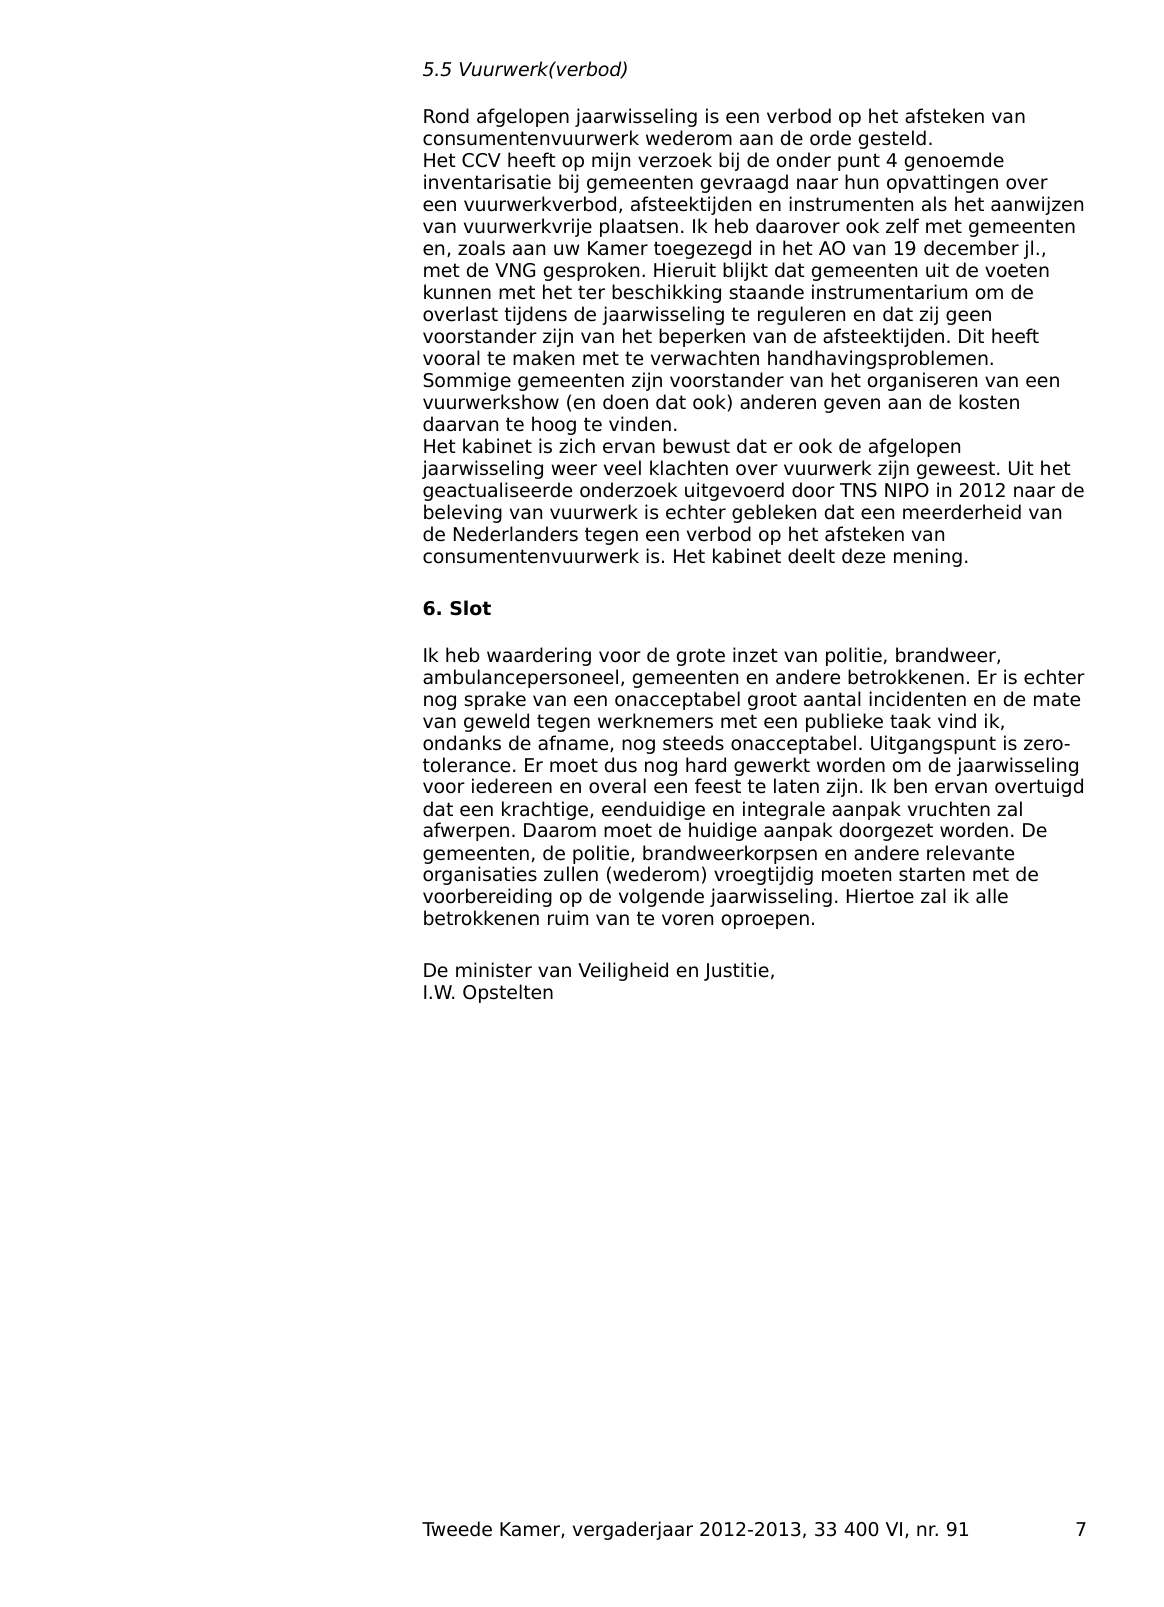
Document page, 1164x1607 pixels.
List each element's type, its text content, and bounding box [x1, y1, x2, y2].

subtitle 6. Slot [422, 598, 1087, 619]
text Rond afgelopen jaarwisseling is een verbod op het afsteken van consumentenvuurwerk wederom aan de orde gesteld. [422, 106, 1087, 150]
subtitle 5.5 Vuurwerk(verbod) [422, 59, 1087, 81]
text Ik heb waardering voor de grote inzet van politie, brandweer, ambulancepersoneel, gemeenten en andere betrokkenen. Er is echter nog sprake van een onacceptabel groot aantal incidenten en de mate van geweld tegen werknemers met een publieke taak vind ik, ondanks de afname, nog steeds onacceptabel. Uitgangspunt is zero-tolerance. Er moet dus nog hard gewerkt worden om de jaarwisseling voor iedereen en overal een feest te laten zijn. Ik ben ervan overtuigd dat een krachtige, eenduidige en integrale aanpak vruchten zal afwerpen. Daarom moet de huidige aanpak doorgezet worden. De gemeenten, de politie, brandweerkorpsen en andere relevante organisaties zullen (wederom) vroegtijdig moeten starten met de voorbereiding op de volgende jaarwisseling. Hiertoe zal ik alle betrokkenen ruim van te voren oproepen. [422, 644, 1087, 930]
text Het CCV heeft op mijn verzoek bij de onder punt 4 genoemde inventarisatie bij gemeenten gevraagd naar hun opvattingen over een vuurwerkverbod, afsteektijden en instrumenten als het aanwijzen van vuurwerkvrije plaatsen. Ik heb daarover ook zelf met gemeenten en, zoals aan uw Kamer toegezegd in het AO van 19 december jl., met de VNG gesproken. Hieruit blijkt dat gemeenten uit de voeten kunnen met het ter beschikking staande instrumentarium om de overlast tijdens de jaarwisseling te reguleren en dat zij geen voorstander zijn van het beperken van de afsteektijden. Dit heeft vooral te maken met te verwachten handhavingsproblemen. Sommige gemeenten zijn voorstander van het organiseren van een vuurwerkshow (en doen dat ook) anderen geven aan de kosten daarvan te hoog te vinden. [422, 150, 1087, 436]
text De minister van Veiligheid en Justitie, I.W. Opstelten [422, 960, 1087, 1004]
text Het kabinet is zich ervan bewust dat er ook de afgelopen jaarwisseling weer veel klachten over vuurwerk zijn geweest. Uit het geactualiseerde onderzoek uitgevoerd door TNS NIPO in 2012 naar de beleving van vuurwerk is echter gebleken dat een meerderheid van de Nederlanders tegen een verbod op het afsteken van consumentenvuurwerk is. Het kabinet deelt deze mening. [422, 436, 1087, 568]
